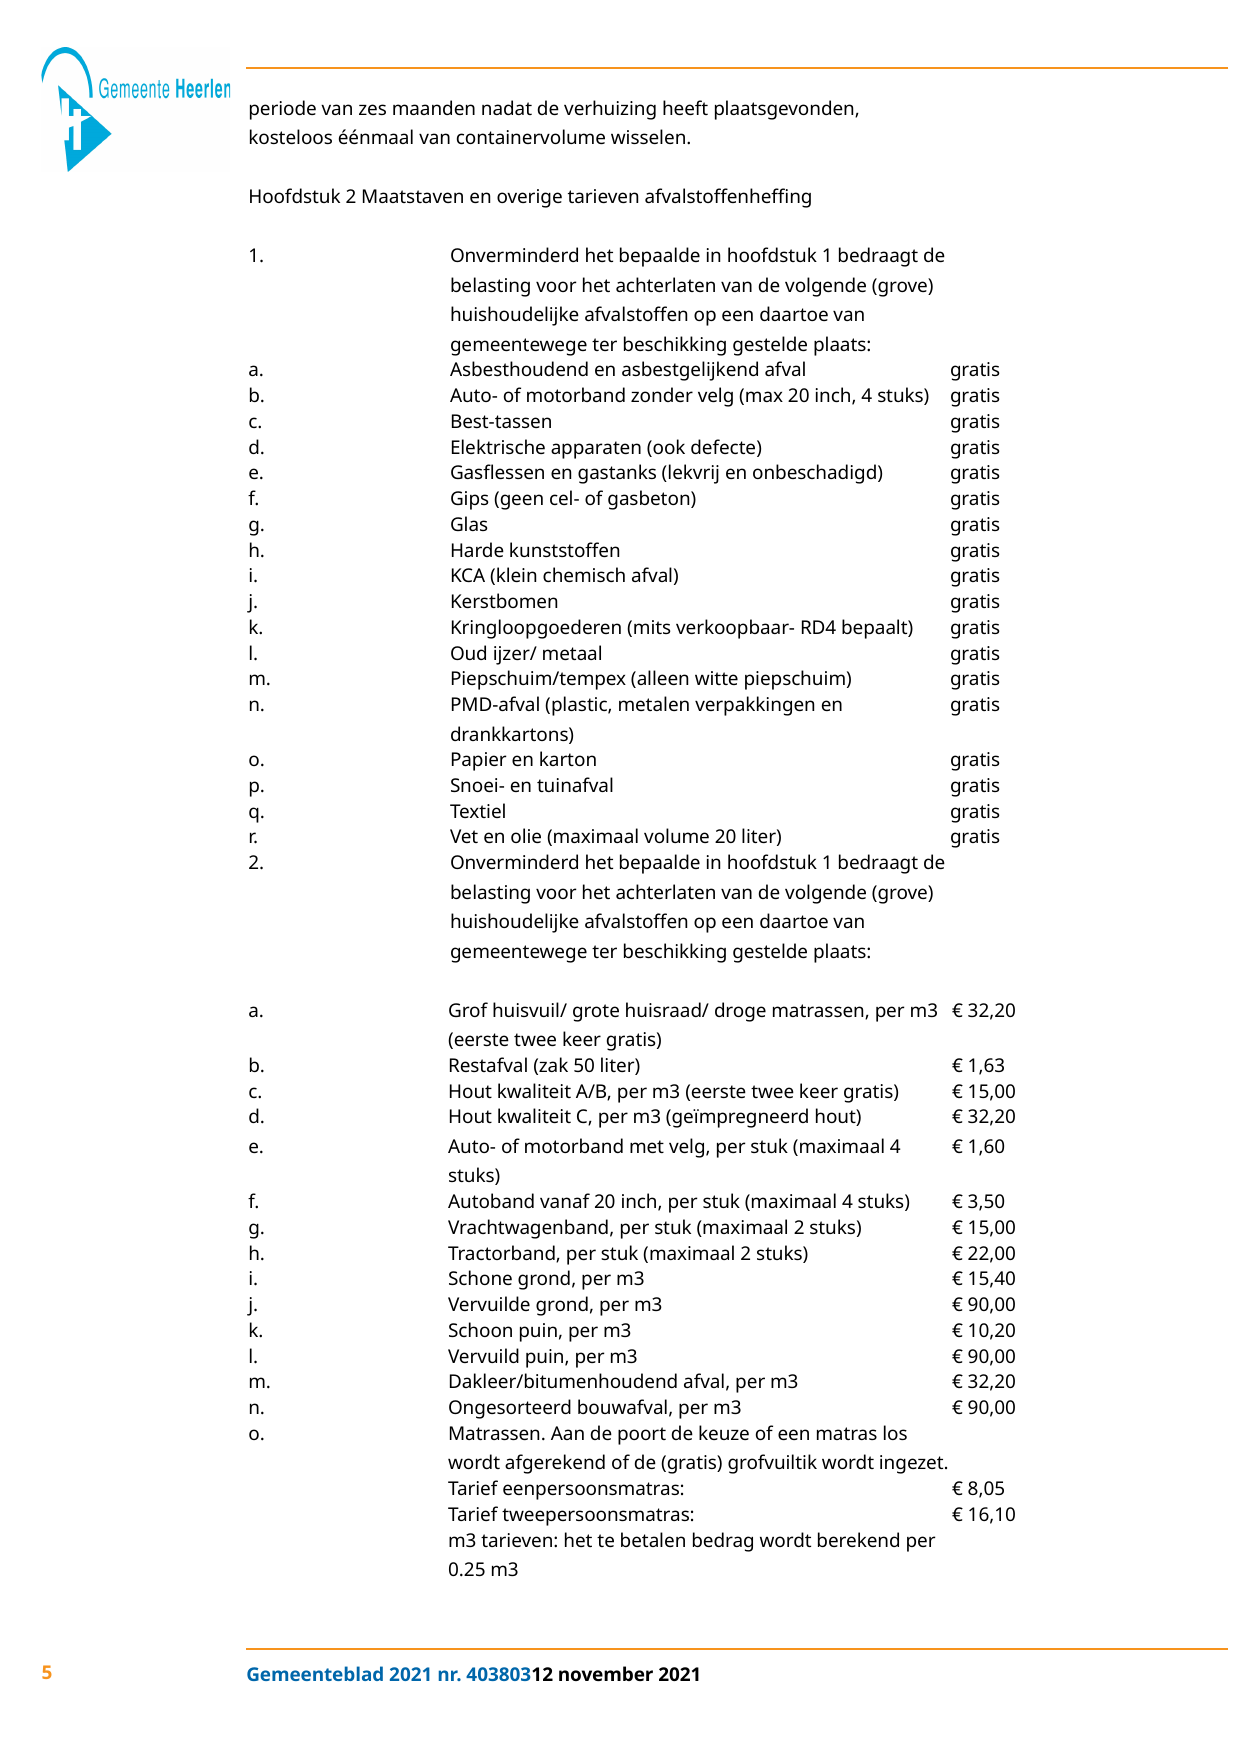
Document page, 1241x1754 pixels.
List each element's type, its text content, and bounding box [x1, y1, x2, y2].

table_cell Elektrische apparaten (ook defecte) [450, 434, 950, 459]
picture [41, 47, 231, 172]
table_cell m. [248, 665, 450, 691]
table_cell b. [248, 383, 450, 408]
table_cell Onverminderd het bepaalde in hoofdstuk 1 bedraagt de belasting voor het achterlaten van de volgende (grove) huishoudelijke afvalstoffen op een daartoe van gemeentewege ter beschikking gestelde plaats: [450, 849, 950, 964]
table_cell Hout kwaliteit C, per m3 (geïmpregneerd hout) Auto- of motorband met velg, per stuk (maximaal 4 stuks) [448, 1104, 952, 1188]
table_cell [952, 1420, 1152, 1475]
table_header a. [248, 997, 448, 1052]
table_cell Tarief eenpersoonsmatras: [448, 1475, 952, 1501]
table_cell gratis [950, 588, 1152, 614]
table_cell l. [248, 1343, 448, 1368]
table_cell [950, 849, 1152, 964]
table_cell h. [248, 1240, 448, 1266]
table_cell b. [248, 1052, 448, 1078]
table_header [950, 242, 1152, 357]
table_cell gratis [950, 665, 1152, 691]
table_cell Best-tassen [450, 408, 950, 434]
table_cell Ongesorteerd bouwafval, per m3 [448, 1394, 952, 1420]
table_cell h. [248, 537, 450, 562]
table_cell Schone grond, per m3 [448, 1266, 952, 1291]
table_cell q. [248, 798, 450, 824]
table_cell Vervuild puin, per m3 [448, 1343, 952, 1368]
table_header Grof huisvuil/ grote huisraad/ droge matrassen, per m3 (eerste twee keer gratis) [448, 997, 952, 1052]
table_cell € 22,00 [952, 1240, 1152, 1266]
table_cell Kerstbomen [450, 588, 950, 614]
table_cell n. [248, 691, 450, 746]
table_cell Snoei- en tuinafval [450, 772, 950, 798]
table_cell gratis [950, 563, 1152, 588]
table_cell gratis [950, 460, 1152, 485]
table_cell € 90,00 [952, 1343, 1152, 1368]
table_cell Gips (geen cel- of gasbeton) [450, 485, 950, 511]
table_cell gratis [950, 511, 1152, 537]
table_cell r. [248, 824, 450, 849]
table_cell Oud ijzer/ metaal [450, 640, 950, 665]
table_cell gratis [950, 640, 1152, 665]
table_cell gratis [950, 614, 1152, 640]
table_cell m. [248, 1369, 448, 1394]
table_cell j. [248, 588, 450, 614]
table_cell c. [248, 408, 450, 434]
table_cell Gasflessen en gastanks (lekvrij en onbeschadigd) [450, 460, 950, 485]
table_cell Tractorband, per stuk (maximaal 2 stuks) [448, 1240, 952, 1266]
table_cell Textiel [450, 798, 950, 824]
table_cell Glas [450, 511, 950, 537]
table_header € 32,20 [952, 997, 1152, 1052]
table_cell gratis [950, 434, 1152, 459]
table_cell € 15,00 [952, 1078, 1152, 1103]
table_cell Kringloopgoederen (mits verkoopbaar- RD4 bepaalt) [450, 614, 950, 640]
table_cell PMD-afval (plastic, metalen verpakkingen en drankkartons) [450, 691, 950, 746]
table_cell € 1,63 [952, 1052, 1152, 1078]
table_cell € 90,00 [952, 1394, 1152, 1420]
table_cell € 8,05 [952, 1475, 1152, 1501]
table_cell p. [248, 772, 450, 798]
table_cell Vet en olie (maximaal volume 20 liter) [450, 824, 950, 849]
table_cell gratis [950, 485, 1152, 511]
table_cell gratis [950, 537, 1152, 562]
table_cell gratis [950, 691, 1152, 746]
table_cell Vrachtwagenband, per stuk (maximaal 2 stuks) [448, 1214, 952, 1240]
table_cell Papier en karton [450, 746, 950, 772]
table_cell Matrassen. Aan de poort de keuze of een matras los wordt afgerekend of de (gratis) grofvuiltik wordt ingezet. [448, 1420, 952, 1475]
table_cell g. [248, 1214, 448, 1240]
table_cell € 15,40 [952, 1266, 1152, 1291]
table_cell gratis [950, 798, 1152, 824]
table_cell Piepschuim/tempex (alleen witte piepschuim) [450, 665, 950, 691]
table_cell € 90,00 [952, 1291, 1152, 1317]
table_cell gratis [950, 357, 1152, 382]
table_cell d. [248, 434, 450, 459]
table_cell Schoon puin, per m3 [448, 1317, 952, 1343]
table_cell a. [248, 357, 450, 382]
table_cell KCA (klein chemisch afval) [450, 563, 950, 588]
table_cell Vervuilde grond, per m3 [448, 1291, 952, 1317]
table_cell f. [248, 1189, 448, 1214]
table_cell gratis [950, 408, 1152, 434]
table_cell Hout kwaliteit A/B, per m3 (eerste twee keer gratis) [448, 1078, 952, 1103]
table_cell 2. [248, 849, 450, 964]
table_cell k. [248, 614, 450, 640]
table_cell [248, 1501, 448, 1527]
table_cell gratis [950, 824, 1152, 849]
table_cell l. [248, 640, 450, 665]
table_cell € 3,50 [952, 1189, 1152, 1214]
table_cell Restafval (zak 50 liter) [448, 1052, 952, 1078]
table_cell gratis [950, 746, 1152, 772]
table_cell [248, 1527, 448, 1612]
table_cell [248, 1475, 448, 1501]
table_cell Auto- of motorband zonder velg (max 20 inch, 4 stuks) [450, 383, 950, 408]
table_cell Asbesthoudend en asbestgelijkend afval [450, 357, 950, 382]
table_cell m3 tarieven: het te betalen bedrag wordt berekend per 0.25 m3 [448, 1527, 952, 1612]
picture [41, 47, 59, 70]
table_cell € 32,20 [952, 1369, 1152, 1394]
table_cell Autoband vanaf 20 inch, per stuk (maximaal 4 stuks) [448, 1189, 952, 1214]
text Hoofdstuk 2 Maatstaven en overige tarieven afvalstoffenheffing [248, 183, 1152, 209]
table_cell o. [248, 1420, 448, 1475]
table_cell i. [248, 1266, 448, 1291]
table_cell d. e. [248, 1104, 448, 1188]
table_cell gratis [950, 772, 1152, 798]
table_cell c. [248, 1078, 448, 1103]
table_cell € 32,20 € 1,60 [952, 1104, 1152, 1188]
table_cell e. [248, 460, 450, 485]
table_cell € 15,00 [952, 1214, 1152, 1240]
table_cell k. [248, 1317, 448, 1343]
table_cell € 16,10 [952, 1501, 1152, 1527]
table_header 1. [248, 242, 450, 357]
table_cell i. [248, 563, 450, 588]
table_cell [928, 95, 1152, 150]
table_cell gratis [950, 383, 1152, 408]
table_cell g. [248, 511, 450, 537]
table_cell Harde kunststoffen [450, 537, 950, 562]
table_cell periode van zes maanden nadat de verhuizing heeft plaatsgevonden, kosteloos éénmaal van containervolume wisselen. [248, 95, 928, 150]
table_cell Dakleer/bitumenhoudend afval, per m3 [448, 1369, 952, 1394]
table_cell o. [248, 746, 450, 772]
table_cell Tarief tweepersoonsmatras: [448, 1501, 952, 1527]
table_cell j. [248, 1291, 448, 1317]
table_header Onverminderd het bepaalde in hoofdstuk 1 bedraagt de belasting voor het achterlaten van de volgende (grove) huishoudelijke afvalstoffen op een daartoe van gemeentewege ter beschikking gestelde plaats: [450, 242, 950, 357]
table_cell € 10,20 [952, 1317, 1152, 1343]
table_cell n. [248, 1394, 448, 1420]
table_cell [952, 1527, 1152, 1612]
table_cell f. [248, 485, 450, 511]
